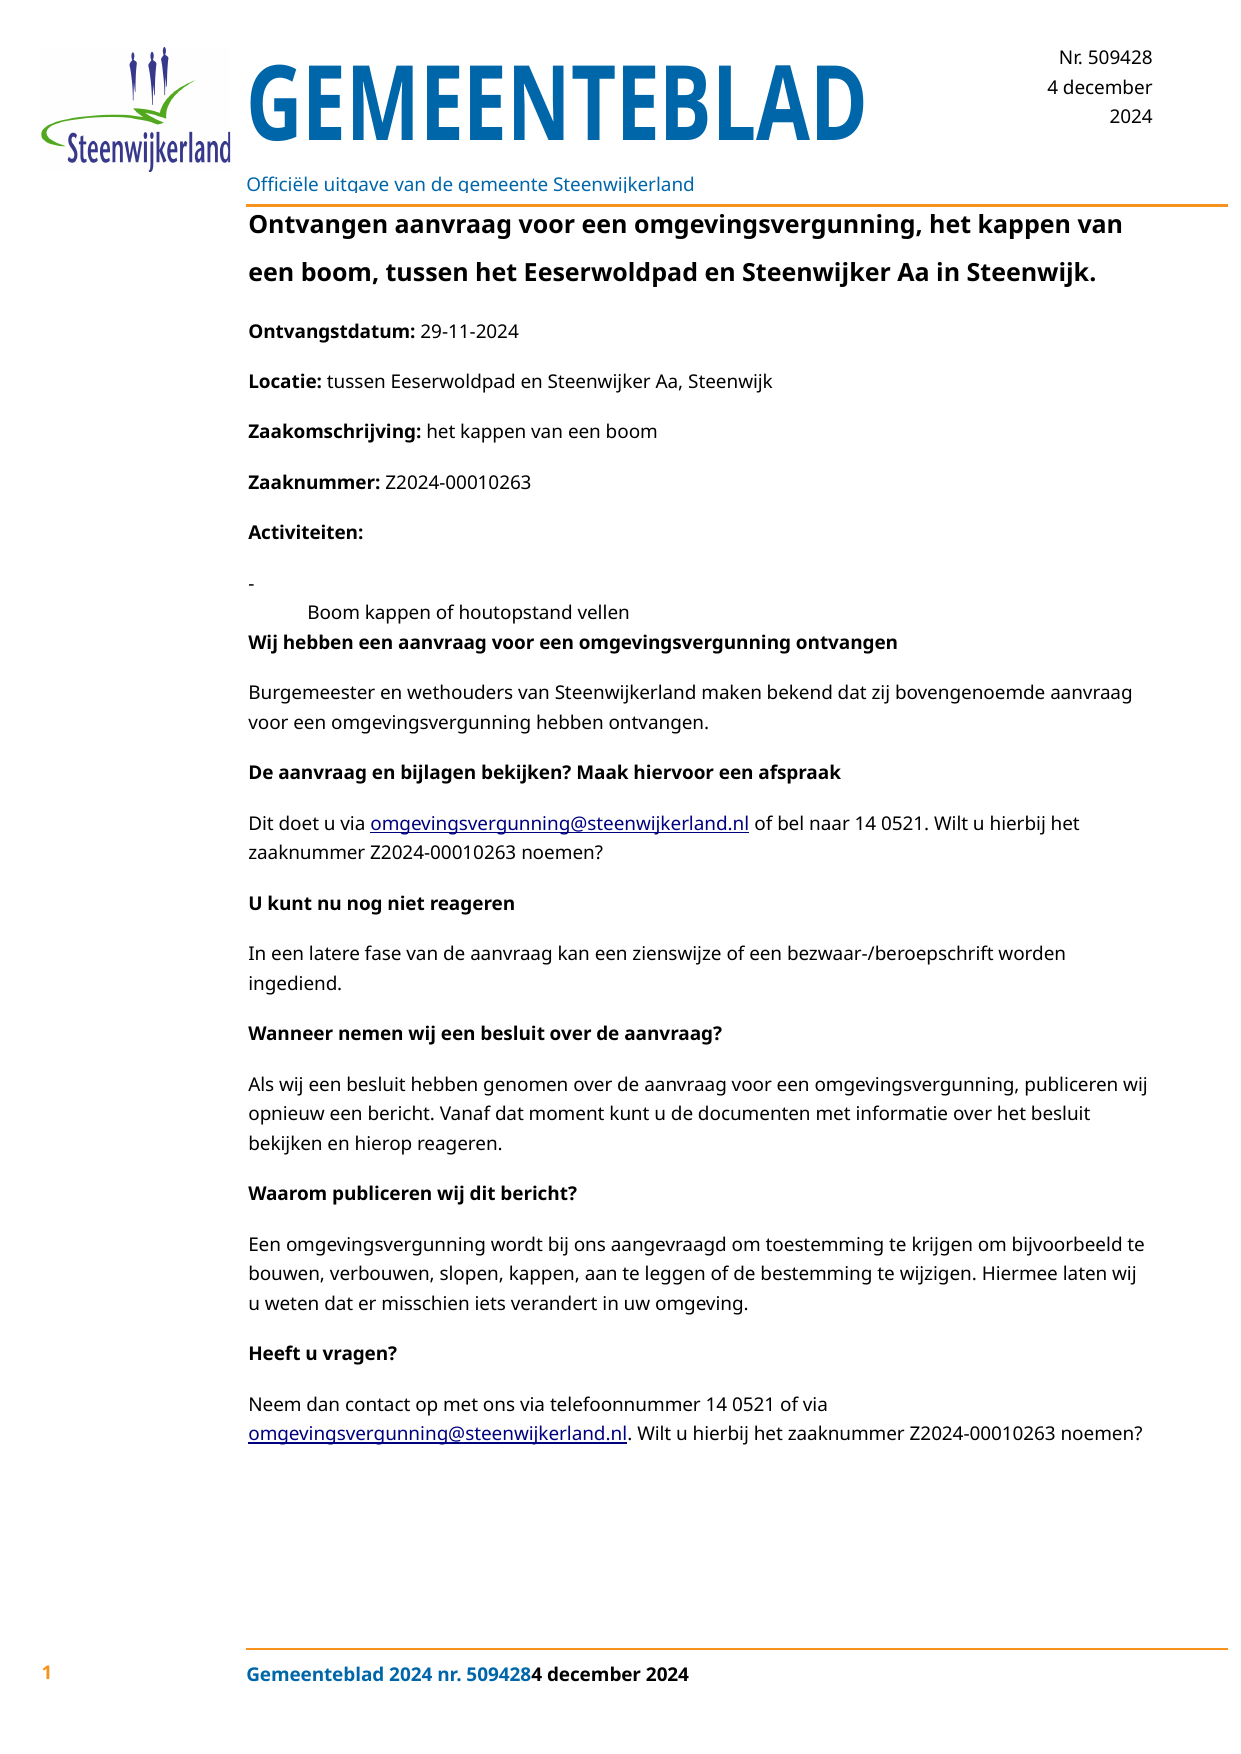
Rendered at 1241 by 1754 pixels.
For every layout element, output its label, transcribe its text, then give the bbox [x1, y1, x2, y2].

text U kunt nu nog niet reageren [248, 890, 1152, 916]
text Een omgevingsvergunning wordt bij ons aangevraagd om toestemming te krijgen om bijvoorbeeld te bouwen, verbouwen, slopen, kappen, aan te leggen of de bestemming te wijzigen. Hiermee laten wij u weten dat er misschien iets verandert in uw omgeving. [248, 1231, 1152, 1316]
text Heeft u vragen? [248, 1340, 1152, 1366]
text Locatie: tussen Eeserwoldpad en Steenwijker Aa, Steenwijk [248, 368, 1152, 394]
text Waarom publiceren wij dit bericht? [248, 1180, 1152, 1206]
text Dit doet u via omgevingsvergunning@steenwijkerland.nl of bel naar 14 0521. Wilt u hierbij het zaaknummer Z2024-00010263 noemen? [248, 810, 1152, 865]
text Zaaknummer: Z2024-00010263 [248, 469, 1152, 495]
text Als wij een besluit hebben genomen over de aanvraag voor een omgevingsvergunning, publiceren wij opnieuw een bericht. Vanaf dat moment kunt u de documenten met informatie over het besluit bekijken en hierop reageren. [248, 1071, 1152, 1156]
list Boom kappen of houtopstand vellen [248, 599, 1152, 625]
text Burgemeester en wethouders van Steenwijkerland maken bekend dat zij bovengenoemde aanvraag voor een omgevingsvergunning hebben ontvangen. [248, 679, 1152, 735]
text Wij hebben een aanvraag voor een omgevingsvergunning ontvangen [248, 629, 1152, 655]
text Wanneer nemen wij een besluit over de aanvraag? [248, 1020, 1152, 1046]
text De aanvraag en bijlagen bekijken? Maak hiervoor een afspraak [248, 759, 1152, 785]
text Activiteiten: [248, 519, 1152, 545]
text Ontvangstdatum: 29-11-2024 [248, 318, 1152, 344]
text In een latere fase van de aanvraag kan een zienswijze of een bezwaar-/beroepschrift worden ingediend. [248, 940, 1152, 996]
text Zaakomschrijving: het kappen van een boom [248, 419, 1152, 444]
text Neem dan contact op met ons via telefoonnummer 14 0521 of via omgevingsvergunning@steenwijkerland.nl. Wilt u hierbij het zaaknummer Z2024-00010263 noemen? [248, 1391, 1152, 1446]
text Ontvangen aanvraag voor een omgevingsvergunning, het kappen van een boom, tussen het Eeserwoldpad en Steenwijker Aa in Steenwijk. [248, 207, 1152, 288]
picture [41, 47, 231, 172]
